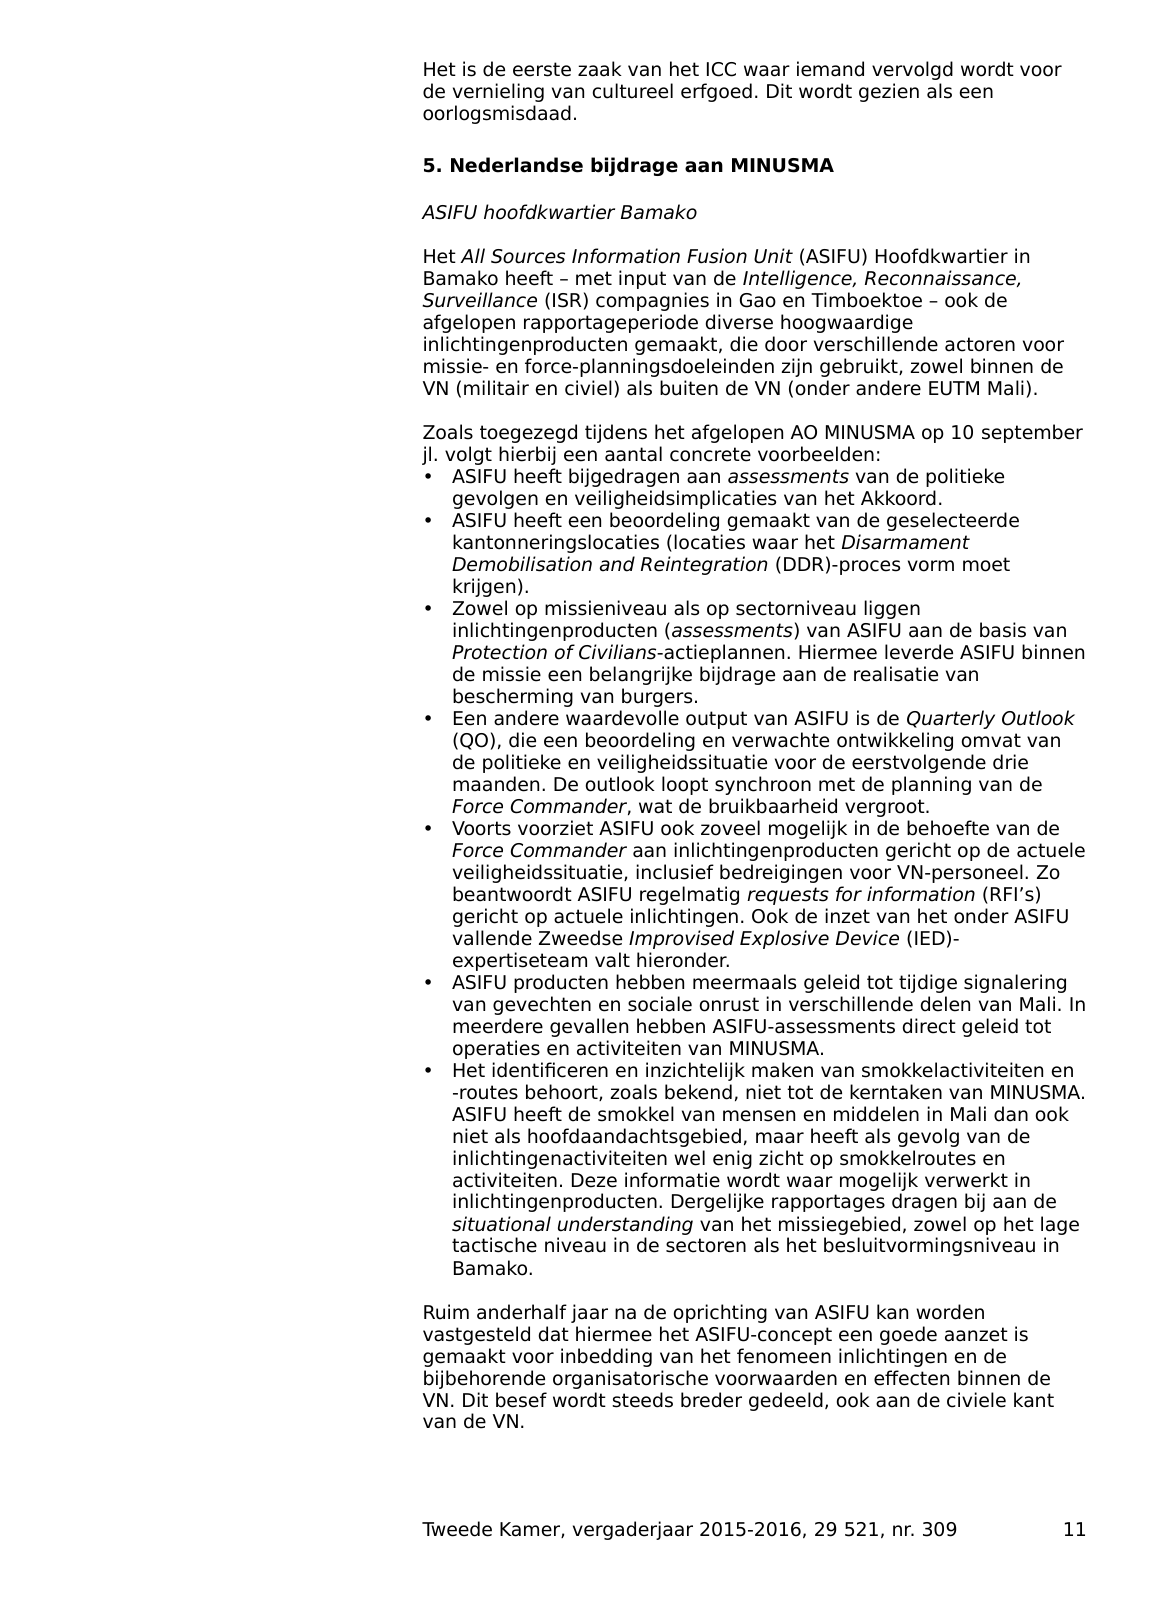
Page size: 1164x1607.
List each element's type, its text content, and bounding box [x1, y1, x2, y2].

text • Een andere waardevolle output van ASIFU is de Quarterly Outlook (QO), die een beoordeling en verwachte ontwikkeling omvat van de politieke en veiligheidssituatie voor de eerstvolgende drie maanden. De outlook loopt synchroon met de planning van de Force Commander, wat de bruikbaarheid vergroot. [422, 708, 1087, 818]
text Het is de eerste zaak van het ICC waar iemand vervolgd wordt voor de vernieling van cultureel erfgoed. Dit wordt gezien als een oorlogsmisdaad. [422, 59, 1087, 125]
text • Zowel op missieniveau als op sectorniveau liggen inlichtingenproducten (assessments) van ASIFU aan de basis van Protection of Civilians-actieplannen. Hiermee leverde ASIFU binnen de missie een belangrijke bijdrage aan de realisatie van bescherming van burgers. [422, 598, 1087, 708]
subtitle 5. Nederlandse bijdrage aan MINUSMA [422, 155, 1087, 177]
text • Voorts voorziet ASIFU ook zoveel mogelijk in de behoefte van de Force Commander aan inlichtingenproducten gericht op de actuele veiligheidssituatie, inclusief bedreigingen voor VN-personeel. Zo beantwoordt ASIFU regelmatig requests for information (RFI’s) gericht op actuele inlichtingen. Ook de inzet van het onder ASIFU vallende Zweedse Improvised Explosive Device (IED)-expertiseteam valt hieronder. [422, 818, 1087, 972]
text Zoals toegezegd tijdens het afgelopen AO MINUSMA op 10 september jl. volgt hierbij een aantal concrete voorbeelden: [422, 422, 1087, 466]
text • Het identificeren en inzichtelijk maken van smokkelactiviteiten en -routes behoort, zoals bekend, niet tot de kerntaken van MINUSMA. ASIFU heeft de smokkel van mensen en middelen in Mali dan ook niet als hoofdaandachtsgebied, maar heeft als gevolg van de inlichtingenactiviteiten wel enig zicht op smokkelroutes en activiteiten. Deze informatie wordt waar mogelijk verwerkt in inlichtingenproducten. Dergelijke rapportages dragen bij aan de situational understanding van het missiegebied, zowel op het lage tactische niveau in de sectoren als het besluitvormingsniveau in Bamako. [422, 1059, 1087, 1279]
text • ASIFU producten hebben meermaals geleid tot tijdige signalering van gevechten en sociale onrust in verschillende delen van Mali. In meerdere gevallen hebben ASIFU-assessments direct geleid tot operaties en activiteiten van MINUSMA. [422, 972, 1087, 1059]
text Het All Sources Information Fusion Unit (ASIFU) Hoofdkwartier in Bamako heeft – met input van de Intelligence, Reconnaissance, Surveillance (ISR) compagnies in Gao en Timboektoe – ook de afgelopen rapportageperiode diverse hoogwaardige inlichtingenproducten gemaakt, die door verschillende actoren voor missie- en force-planningsdoeleinden zijn gebruikt, zowel binnen de VN (militair en civiel) als buiten de VN (onder andere EUTM Mali). [422, 246, 1087, 400]
subtitle ASIFU hoofdkwartier Bamako [422, 202, 1087, 224]
text • ASIFU heeft een beoordeling gemaakt van de geselecteerde kantonneringslocaties (locaties waar het Disarmament Demobilisation and Reintegration (DDR)-proces vorm moet krijgen). [422, 510, 1087, 598]
text • ASIFU heeft bijgedragen aan assessments van de politieke gevolgen en veiligheidsimplicaties van het Akkoord. [422, 466, 1087, 510]
text Ruim anderhalf jaar na de oprichting van ASIFU kan worden vastgesteld dat hiermee het ASIFU-concept een goede aanzet is gemaakt voor inbedding van het fenomeen inlichtingen en de bijbehorende organisatorische voorwaarden en effecten binnen de VN. Dit besef wordt steeds breder gedeeld, ook aan de civiele kant van de VN. [422, 1302, 1087, 1433]
